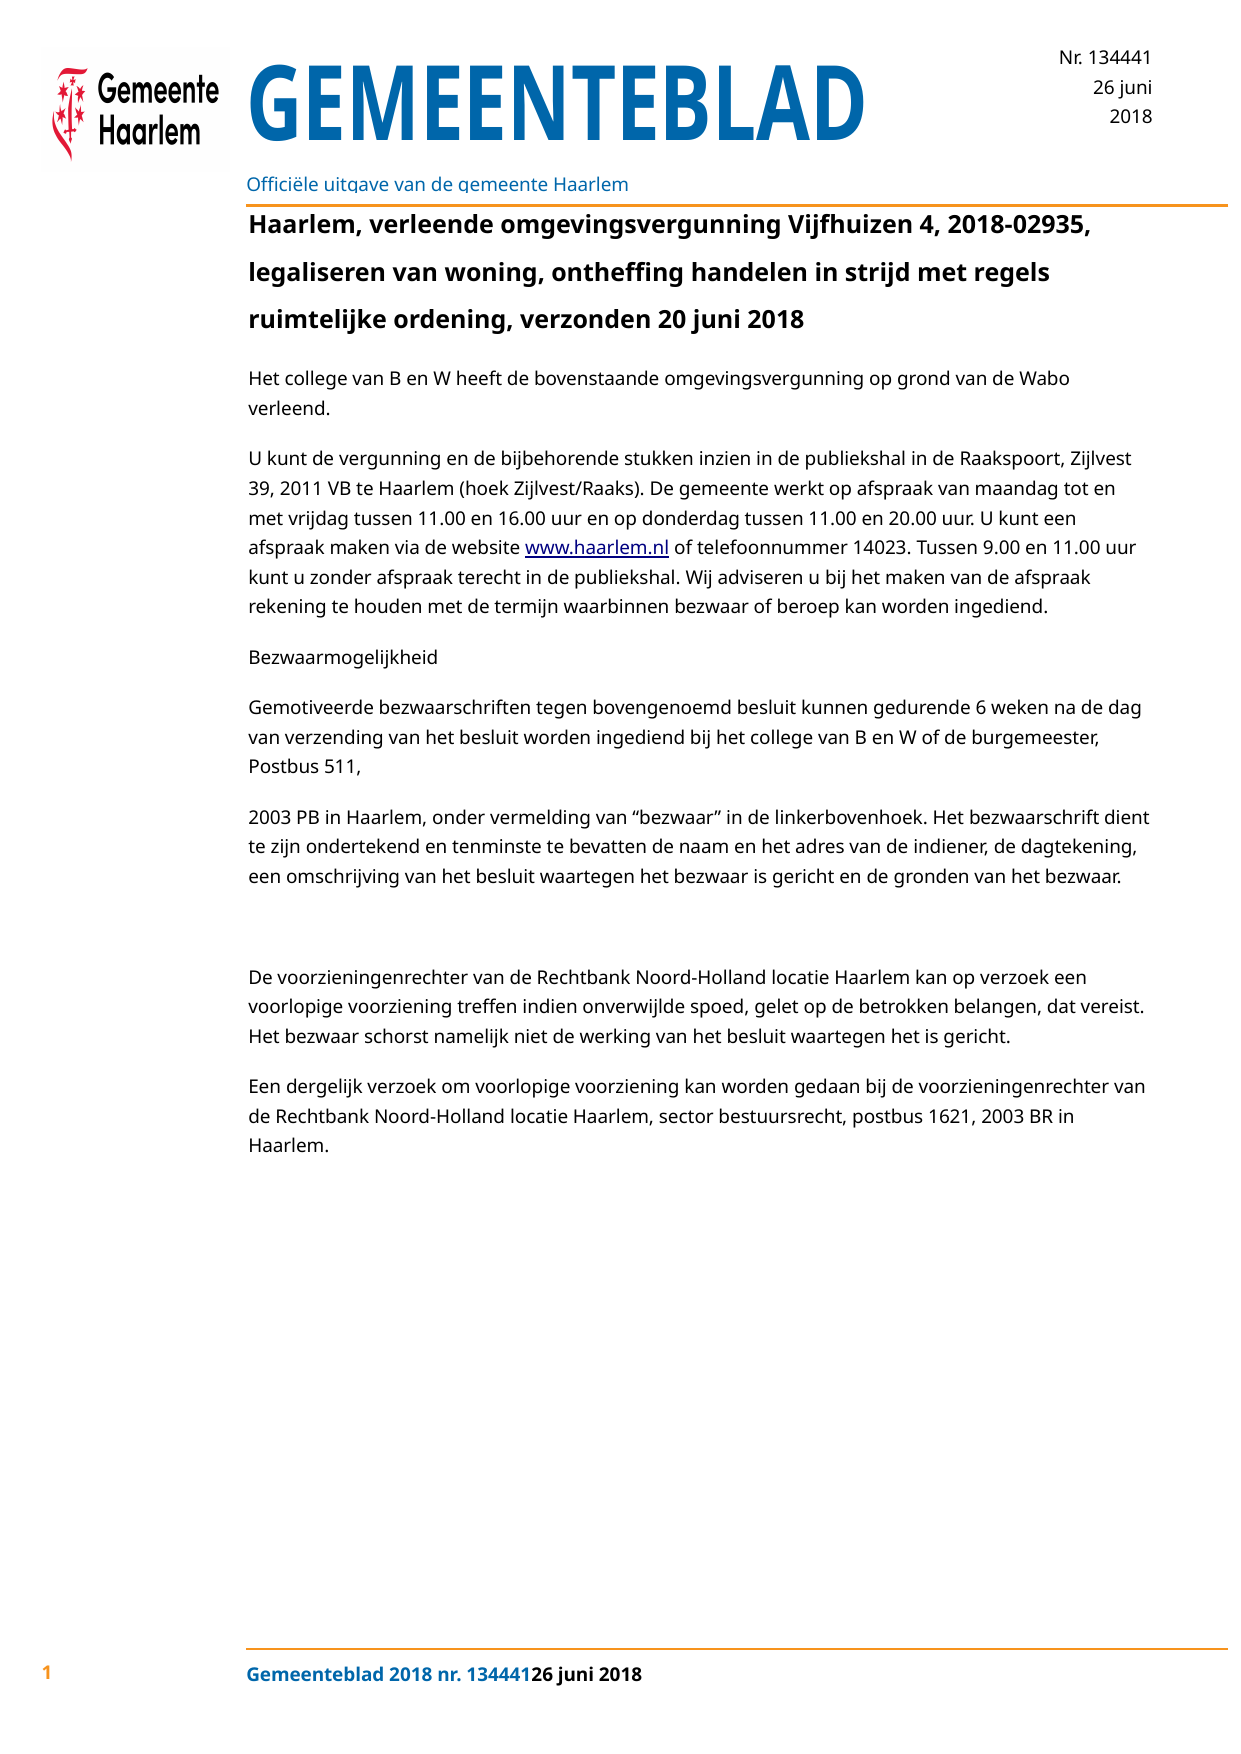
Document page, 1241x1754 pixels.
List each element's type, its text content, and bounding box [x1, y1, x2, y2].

text De voorzieningenrechter van de Rechtbank Noord-Holland locatie Haarlem kan op verzoek een voorlopige voorziening treffen indien onverwijlde spoed, gelet op de betrokken belangen, dat vereist. Het bezwaar schorst namelijk niet de werking van het besluit waartegen het is gericht. [248, 964, 1152, 1049]
picture [41, 47, 231, 172]
text 2003 PB in Haarlem, onder vermelding van “bezwaar” in de linkerbovenhoek. Het bezwaarschrift dient te zijn ondertekend en tenminste te bevatten de naam en het adres van de indiener, de dagtekening, een omschrijving van het besluit waartegen het bezwaar is gericht en de gronden van het bezwaar. [248, 804, 1152, 889]
text Bezwaarmogelijkheid [248, 644, 1152, 669]
text Gemotiveerde bezwaarschriften tegen bovengenoemd besluit kunnen gedurende 6 weken na de dag van verzending van het besluit worden ingediend bij het college van B en W of de burgemeester, Postbus 511, [248, 694, 1152, 779]
text Een dergelijk verzoek om voorlopige voorziening kan worden gedaan bij de voorzieningenrechter van de Rechtbank Noord-Holland locatie Haarlem, sector bestuursrecht, postbus 1621, 2003 BR in Haarlem. [248, 1073, 1152, 1158]
text U kunt de vergunning en de bijbehorende stukken inzien in de publiekshal in de Raakspoort, Zijlvest 39, 2011 VB te Haarlem (hoek Zijlvest/Raaks). De gemeente werkt op afspraak van maandag tot en met vrijdag tussen 11.00 en 16.00 uur en op donderdag tussen 11.00 en 20.00 uur. U kunt een afspraak maken via de website www.haarlem.nl of telefoonnummer 14023. Tussen 9.00 en 11.00 uur kunt u zonder afspraak terecht in de publiekshal. Wij adviseren u bij het maken van de afspraak rekening te houden met de termijn waarbinnen bezwaar of beroep kan worden ingediend. [248, 446, 1152, 619]
text Het college van B en W heeft de bovenstaande omgevingsvergunning op grond van de Wabo verleend. [248, 366, 1152, 421]
text Haarlem, verleende omgevingsvergunning Vijfhuizen 4, 2018-02935, legaliseren van woning, ontheffing handelen in strijd met regels ruimtelijke ordening, verzonden 20 juni 2018 [248, 207, 1152, 336]
